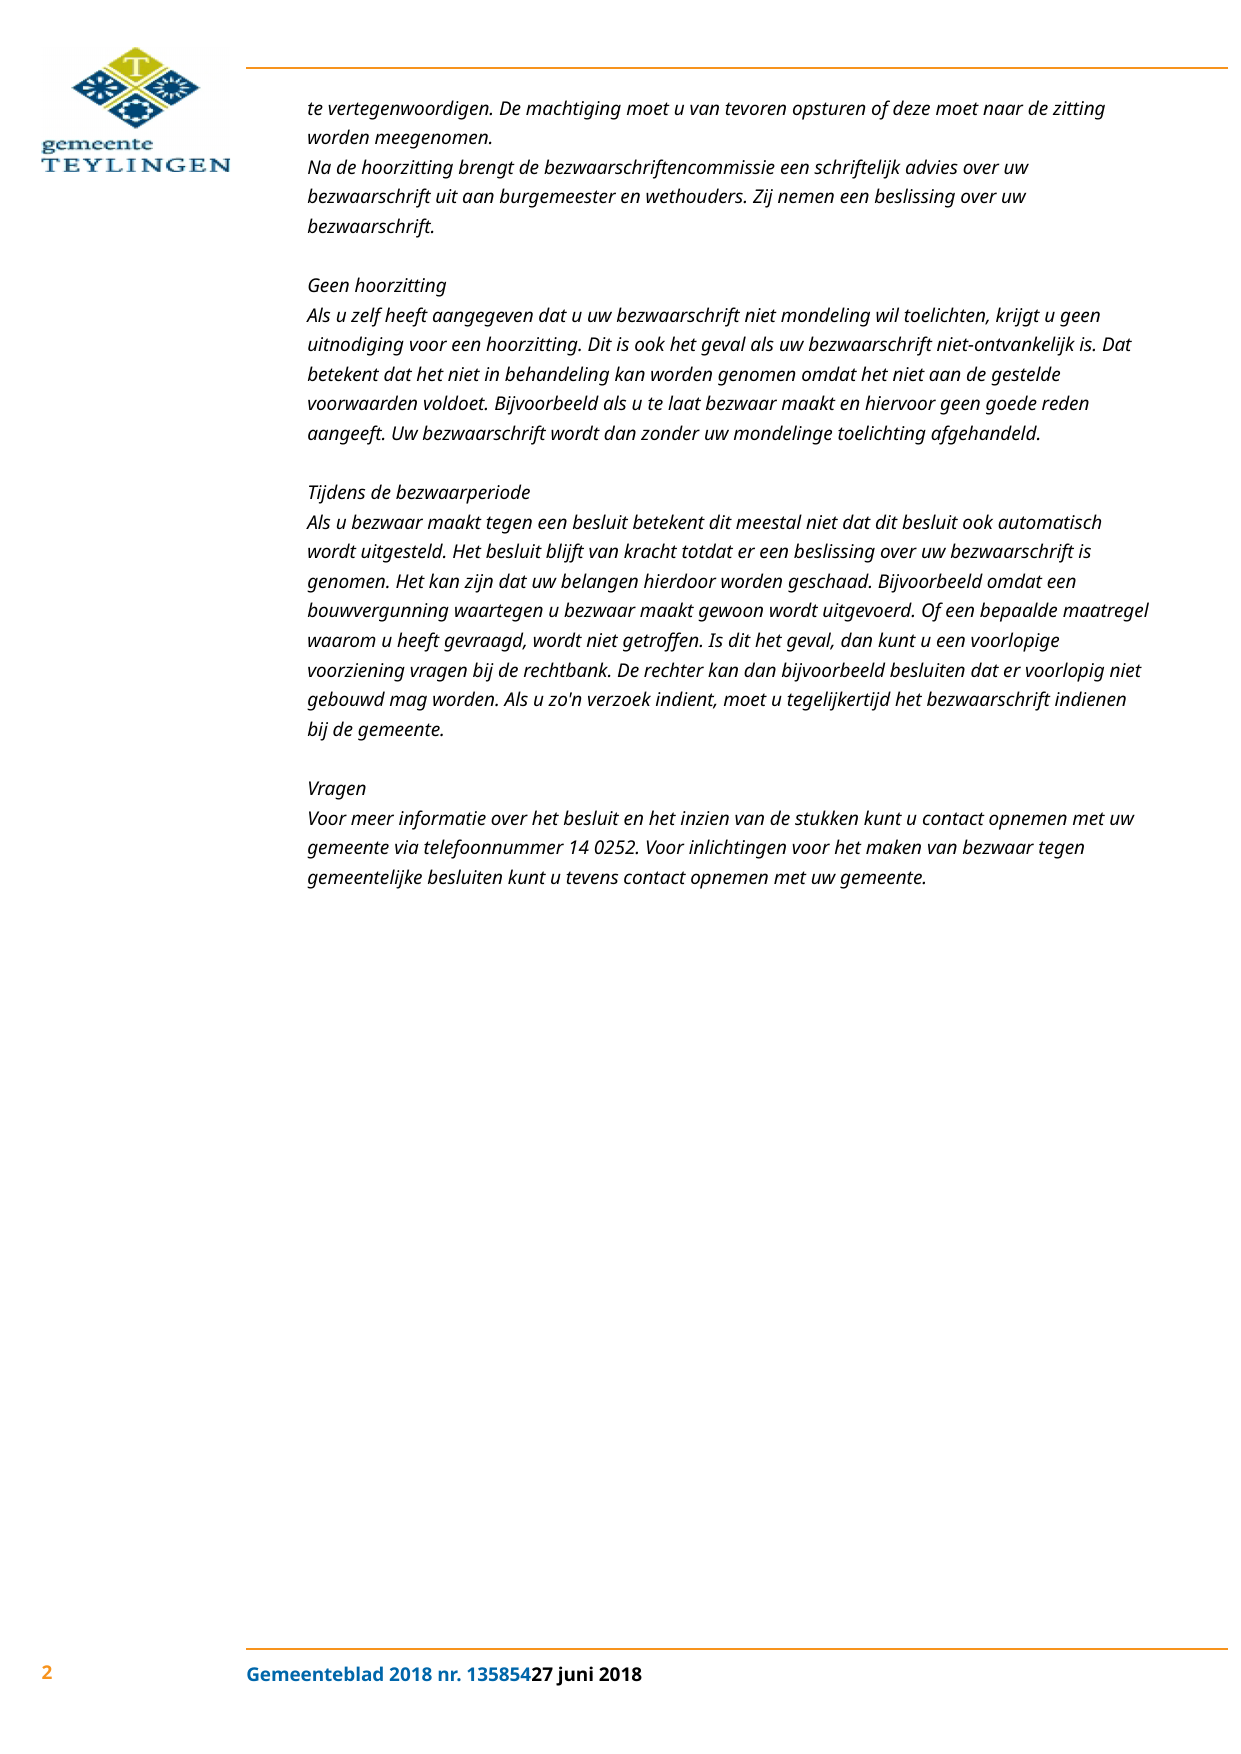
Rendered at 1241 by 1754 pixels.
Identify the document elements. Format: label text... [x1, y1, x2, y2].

list Vragen [248, 775, 1152, 801]
list Als u bezwaar maakt tegen een besluit betekent dit meestal niet dat dit besluit ook automatisch wordt uitgesteld. Het besluit blijft van kracht totdat er een beslissing over uw bezwaarschrift is genomen. Het kan zijn dat uw belangen hierdoor worden geschaad. Bijvoorbeeld omdat een bouwvergunning waartegen u bezwaar maakt gewoon wordt uitgevoerd. Of een bepaalde maatregel waarom u heeft gevraagd, wordt niet getroffen. Is dit het geval, dan kunt u een voorlopige voorziening vragen bij de rechtbank. De rechter kan dan bijvoorbeeld besluiten dat er voorlopig niet gebouwd mag worden. Als u zo'n verzoek indient, moet u tegelijkertijd het bezwaarschrift indienen bij de gemeente. [248, 509, 1152, 742]
list Als u zelf heeft aangegeven dat u uw bezwaarschrift niet mondeling wil toelichten, krijgt u geen uitnodiging voor een hoorzitting. Dit is ook het geval als uw bezwaarschrift niet-ontvankelijk is. Dat betekent dat het niet in behandeling kan worden genomen omdat het niet aan de gestelde voorwaarden voldoet. Bijvoorbeeld als u te laat bezwaar maakt en hiervoor geen goede reden aangeeft. Uw bezwaarschrift wordt dan zonder uw mondelinge toelichting afgehandeld. [248, 302, 1152, 446]
list Tijdens de bezwaarperiode [248, 479, 1152, 505]
list te vertegenwoordigen. De machtiging moet u van tevoren opsturen of deze moet naar de zitting worden meegenomen. [248, 95, 1152, 150]
picture [41, 47, 231, 172]
list Voor meer informatie over het besluit en het inzien van de stukken kunt u contact opnemen met uw gemeente via telefoonnummer 14 0252. Voor inlichtingen voor het maken van bezwaar tegen gemeentelijke besluiten kunt u tevens contact opnemen met uw gemeente. [248, 805, 1152, 890]
list Geen hoorzitting [248, 272, 1152, 298]
list Na de hoorzitting brengt de bezwaarschriftencommissie een schriftelijk advies over uw bezwaarschrift uit aan burgemeester en wethouders. Zij nemen een beslissing over uw bezwaarschrift. [248, 154, 1152, 239]
